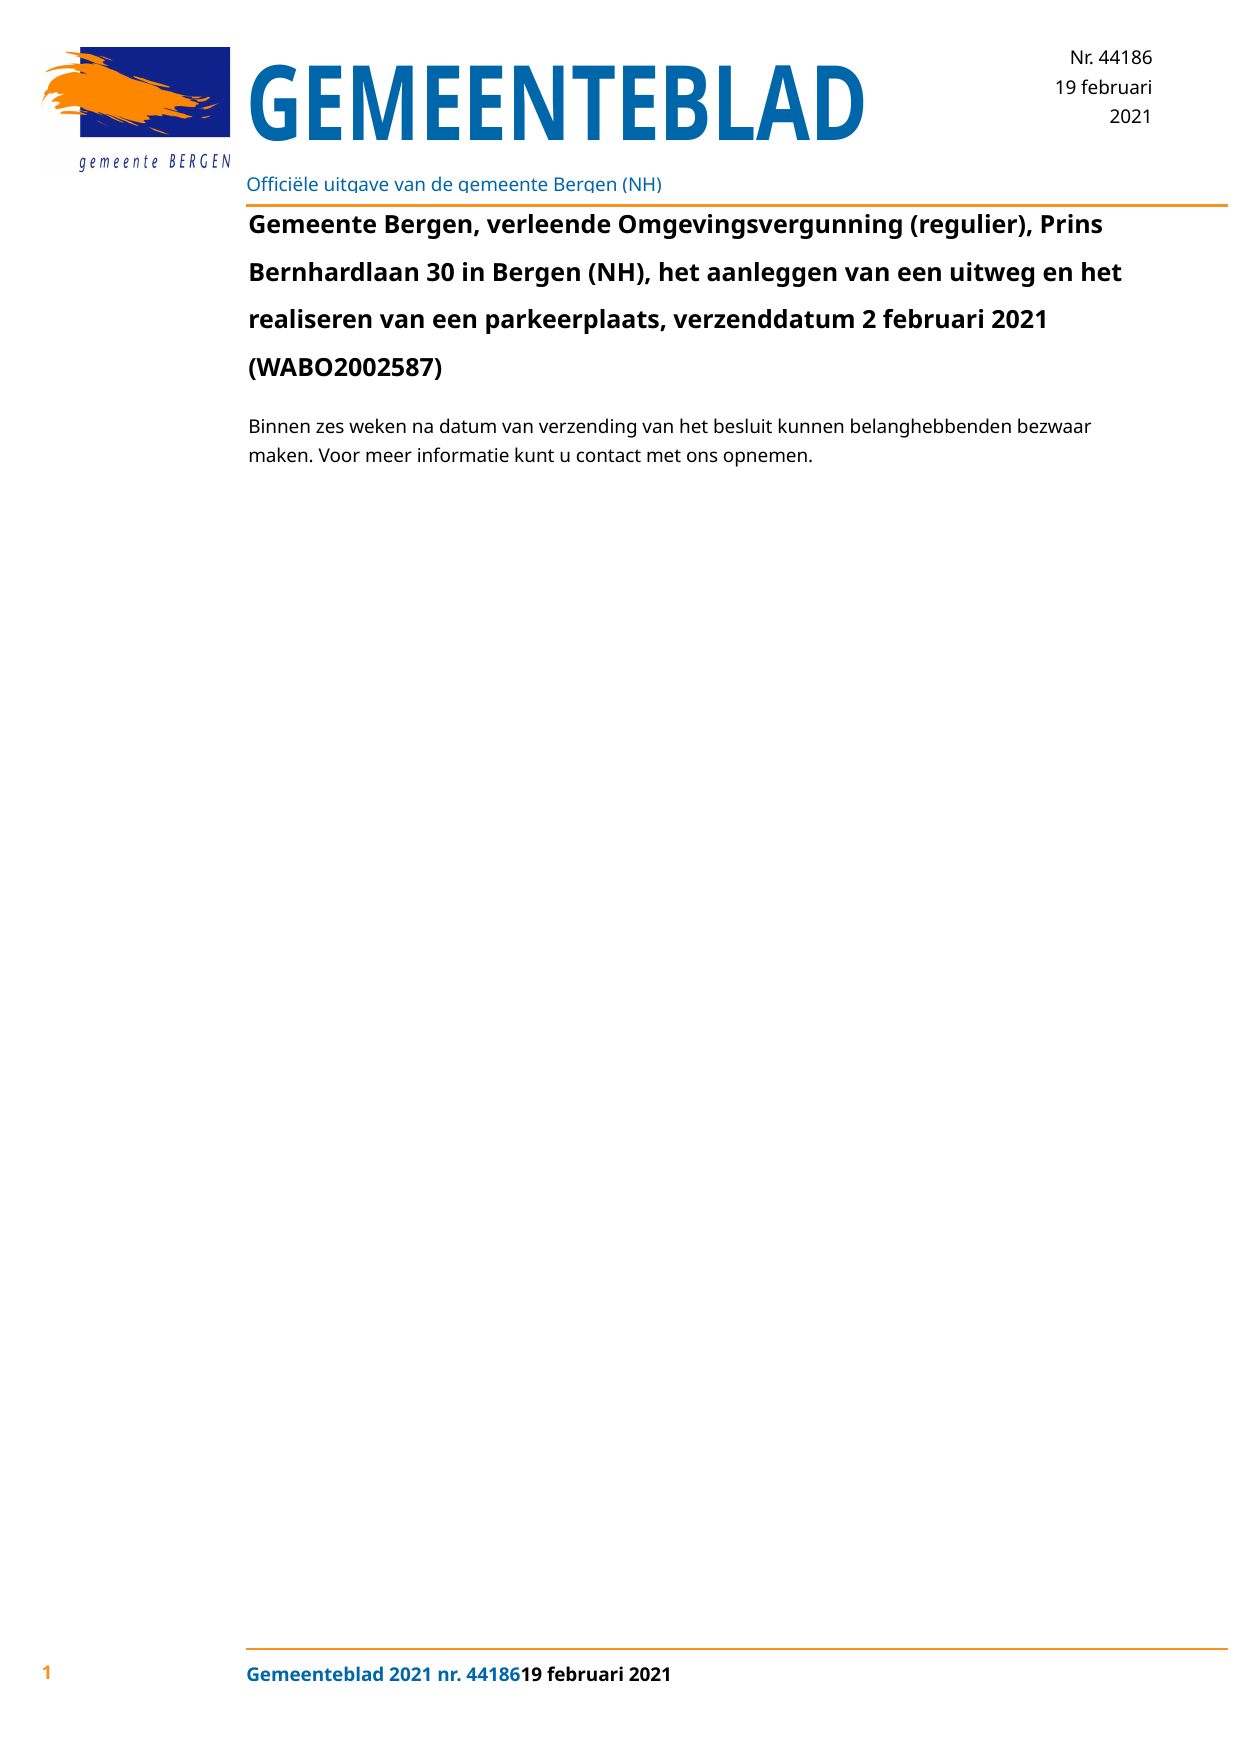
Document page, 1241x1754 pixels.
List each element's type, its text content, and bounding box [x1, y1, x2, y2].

text Gemeente Bergen, verleende Omgevingsvergunning (regulier), Prins Bernhardlaan 30 in Bergen (NH), het aanleggen van een uitweg en het realiseren van een parkeerplaats, verzenddatum 2 februari 2021 (WABO2002587) [248, 207, 1152, 384]
picture [41, 47, 231, 172]
text Binnen zes weken na datum van verzending van het besluit kunnen belanghebbenden bezwaar maken. Voor meer informatie kunt u contact met ons opnemen. [248, 413, 1152, 468]
